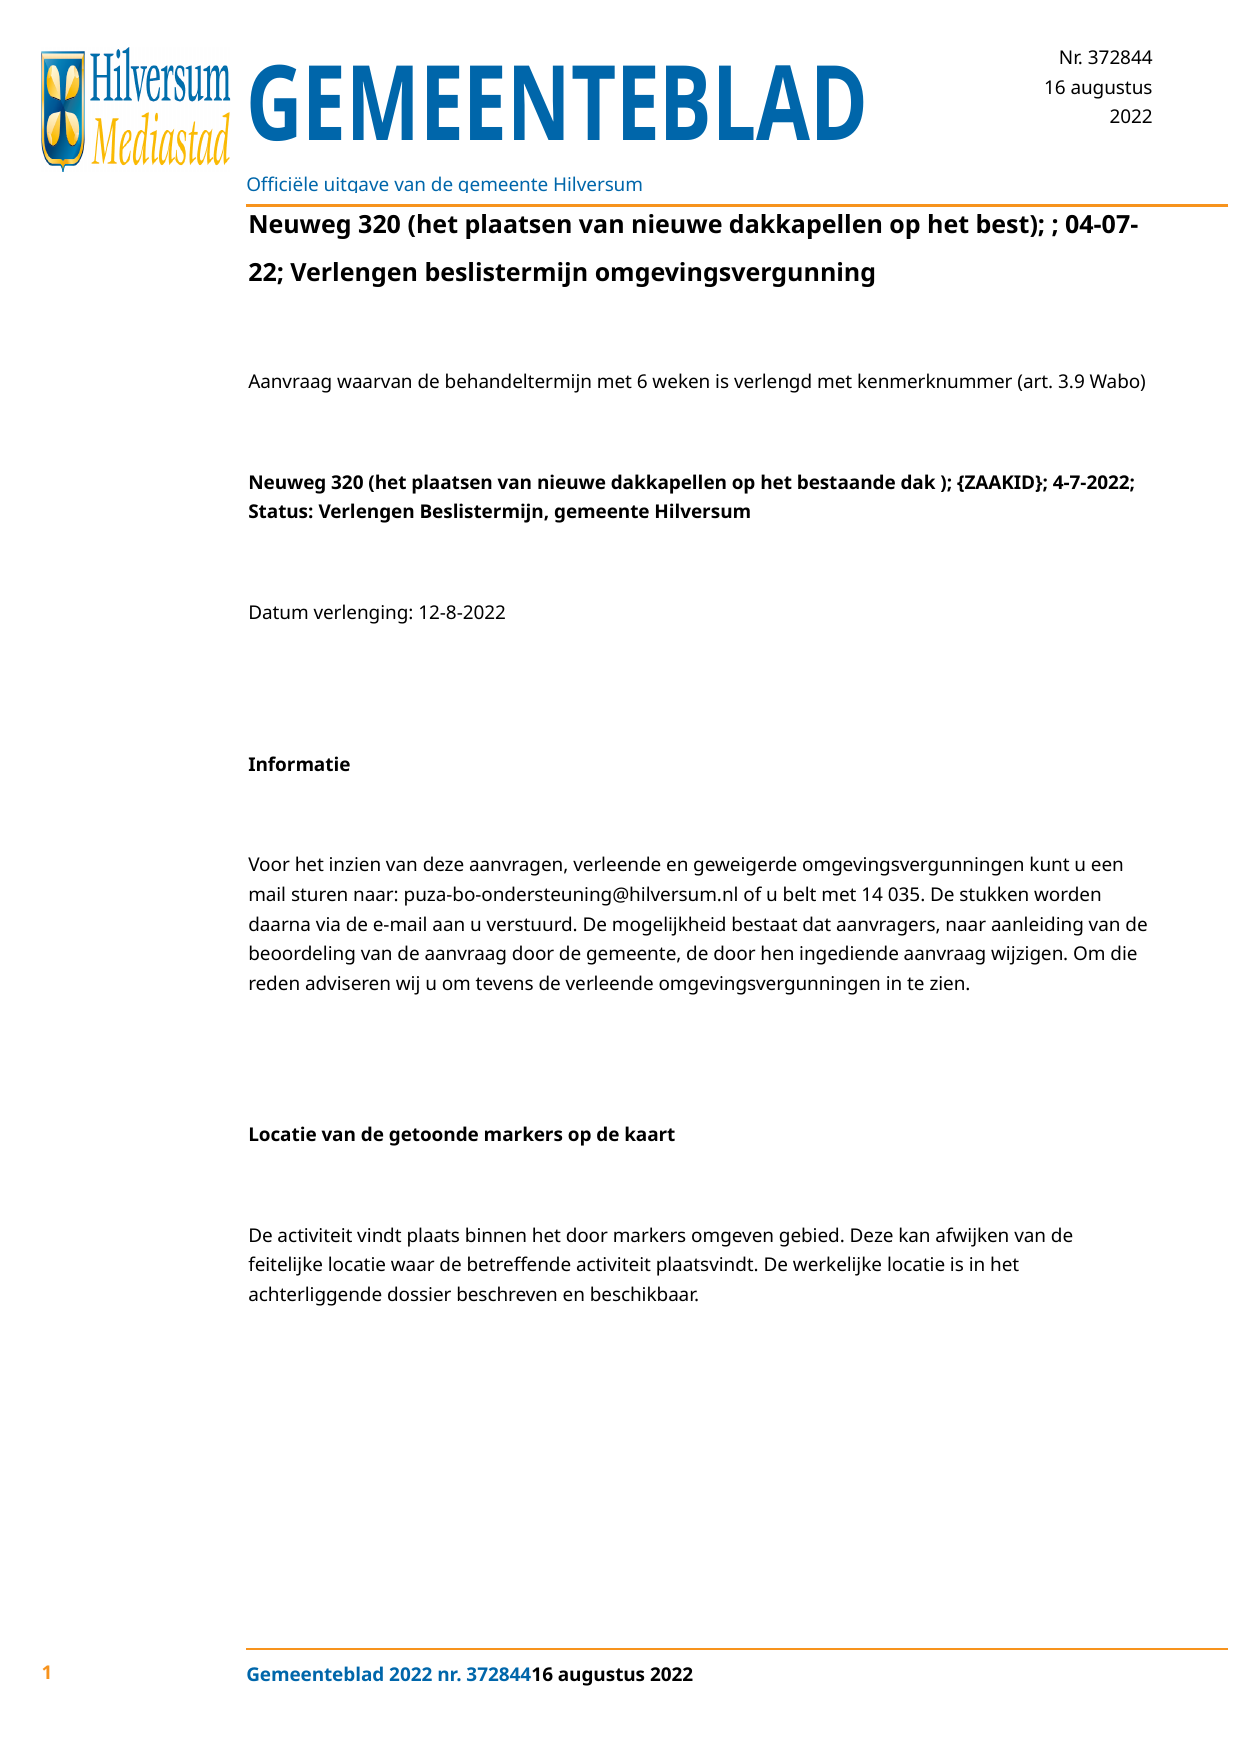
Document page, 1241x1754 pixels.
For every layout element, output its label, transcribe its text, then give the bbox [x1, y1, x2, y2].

text Aanvraag waarvan de behandeltermijn met 6 weken is verlengd met kenmerknummer (art. 3.9 Wabo) [248, 368, 1152, 394]
text Voor het inzien van deze aanvragen, verleende en geweigerde omgevingsvergunningen kunt u een mail sturen naar: puza-bo-ondersteuning@hilversum.nl of u belt met 14 035. De stukken worden daarna via de e-mail aan u verstuurd. De mogelijkheid bestaat dat aanvragers, naar aanleiding van de beoordeling van de aanvraag door de gemeente, de door hen ingediende aanvraag wijzigen. Om die reden adviseren wij u om tevens de verleende omgevingsvergunningen in te zien. [248, 852, 1152, 996]
text Neuweg 320 (het plaatsen van nieuwe dakkapellen op het best); ; 04-07-22; Verlengen beslistermijn omgevingsvergunning [248, 207, 1152, 288]
text Datum verlenging: 12-8-2022 [248, 599, 1152, 625]
text Locatie van de getoonde markers op de kaart [248, 1121, 1152, 1147]
picture [41, 47, 231, 172]
text Informatie [248, 751, 1152, 777]
text De activiteit vindt plaats binnen het door markers omgeven gebied. Deze kan afwijken van de feitelijke locatie waar de betreffende activiteit plaatsvindt. De werkelijke locatie is in het achterliggende dossier beschreven en beschikbaar. [248, 1222, 1152, 1307]
text Neuweg 320 (het plaatsen van nieuwe dakkapellen op het bestaande dak ); {ZAAKID}; 4-7-2022; Status: Verlengen Beslistermijn, gemeente Hilversum [248, 469, 1152, 524]
